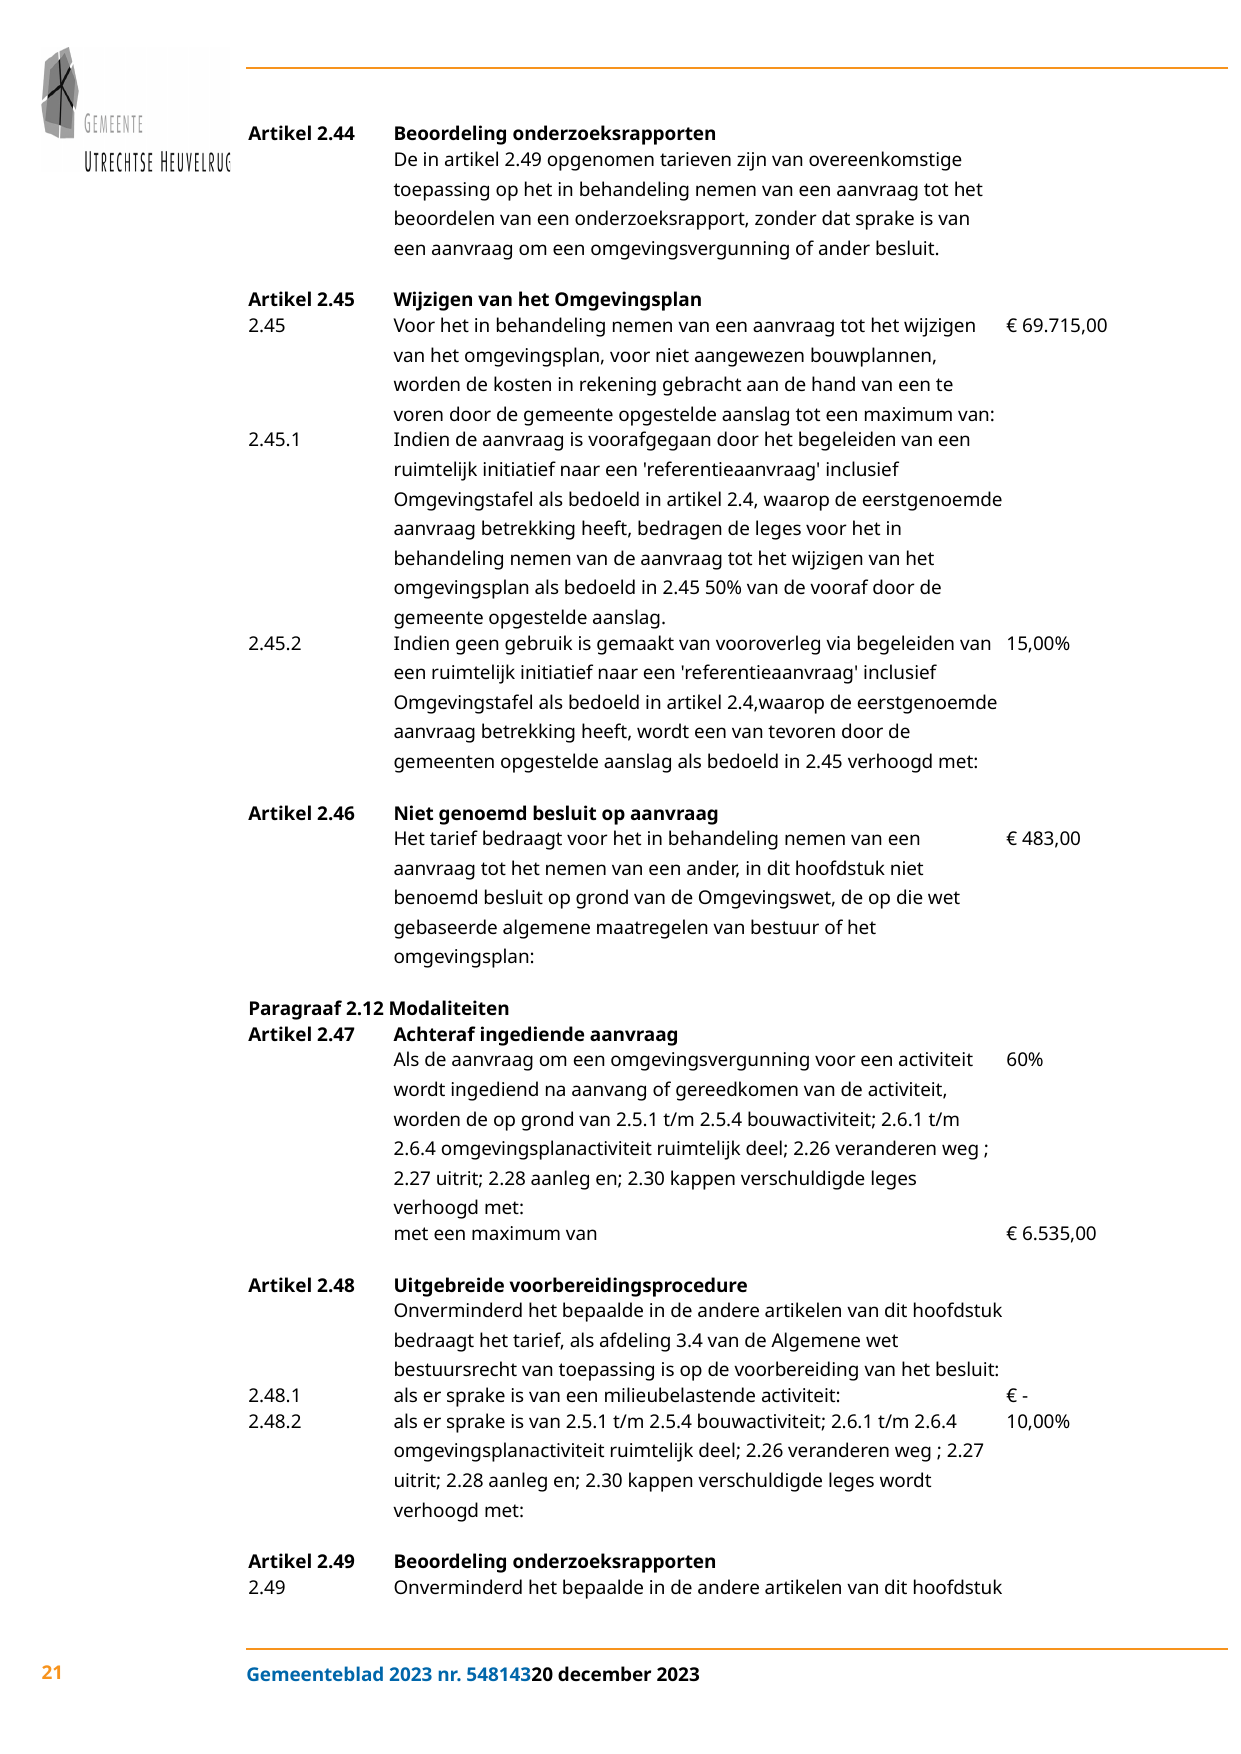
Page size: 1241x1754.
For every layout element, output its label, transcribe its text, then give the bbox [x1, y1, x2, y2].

table_cell [393, 1246, 1006, 1272]
table_cell [393, 95, 1006, 121]
table_cell [1006, 1548, 1152, 1574]
table_cell [248, 825, 393, 969]
table_cell Artikel 2.49 [248, 1548, 393, 1574]
table_cell [248, 1246, 393, 1272]
table_cell Artikel 2.45 [248, 286, 393, 312]
table_cell [393, 1523, 1006, 1548]
table_cell [248, 1298, 393, 1382]
table_cell € 483,00 [1006, 825, 1152, 969]
table_cell 10,00% [1006, 1408, 1152, 1523]
table_cell [248, 146, 393, 261]
table_cell 2.48.1 [248, 1383, 393, 1408]
table_cell [248, 95, 393, 121]
table_cell 2.45.2 [248, 630, 393, 774]
table_cell € 69.715,00 [1006, 312, 1152, 427]
table_cell [1006, 1574, 1152, 1600]
table_cell [393, 970, 1006, 995]
table_cell [1006, 995, 1152, 1021]
table_cell Wijzigen van het Omgevingsplan [393, 286, 1006, 312]
table_cell Artikel 2.44 [248, 121, 393, 146]
table_cell [1006, 774, 1152, 800]
table_cell [1006, 1021, 1152, 1047]
table_cell [1006, 1246, 1152, 1272]
table_cell [1006, 1298, 1152, 1382]
table_cell [393, 261, 1006, 286]
table_cell Indien de aanvraag is voorafgegaan door het begeleiden van een ruimtelijk initiatief naar een 'referentieaanvraag' inclusief Omgevingstafel als bedoeld in artikel 2.4, waarop de eerstgenoemde aanvraag betrekking heeft, bedragen de leges voor het in behandeling nemen van de aanvraag tot het wijzigen van het omgevingsplan als bedoeld in 2.45 50% van de vooraf door de gemeente opgestelde aanslag. [393, 427, 1006, 630]
table_cell [248, 970, 393, 995]
table_cell [1006, 970, 1152, 995]
table_cell Als de aanvraag om een omgevingsvergunning voor een activiteit wordt ingediend na aanvang of gereedkomen van de activiteit, worden de op grond van 2.5.1 t/m 2.5.4 bouwactiviteit; 2.6.1 t/m 2.6.4 omgevingsplanactiviteit ruimtelijk deel; 2.26 veranderen weg ; 2.27 uitrit; 2.28 aanleg en; 2.30 kappen verschuldigde leges verhoogd met: [393, 1047, 1006, 1220]
table_cell 60% [1006, 1047, 1152, 1220]
table_cell [1006, 261, 1152, 286]
table_cell met een maximum van [393, 1220, 1006, 1246]
table_cell Niet genoemd besluit op aanvraag [393, 800, 1006, 825]
table_cell [248, 1047, 393, 1220]
table_cell 2.48.2 [248, 1408, 393, 1523]
table_cell [1006, 1523, 1152, 1548]
table_cell 2.49 [248, 1574, 393, 1600]
table_cell Onverminderd het bepaalde in de andere artikelen van dit hoofdstuk bedraagt het tarief, als afdeling 3.4 van de Algemene wet bestuursrecht van toepassing is op de voorbereiding van het besluit: [393, 1298, 1006, 1382]
table_cell [248, 774, 393, 800]
table_cell Paragraaf 2.12 Modaliteiten [248, 995, 1006, 1021]
table_cell Artikel 2.48 [248, 1272, 393, 1297]
table_cell Uitgebreide voorbereidingsprocedure [393, 1272, 1006, 1297]
table_cell 2.45 [248, 312, 393, 427]
table_cell [393, 774, 1006, 800]
table_cell als er sprake is van 2.5.1 t/m 2.5.4 bouwactiviteit; 2.6.1 t/m 2.6.4 omgevingsplanactiviteit ruimtelijk deel; 2.26 veranderen weg ; 2.27 uitrit; 2.28 aanleg en; 2.30 kappen verschuldigde leges wordt verhoogd met: [393, 1408, 1006, 1523]
table_cell 15,00% [1006, 630, 1152, 774]
table_cell [1006, 1272, 1152, 1297]
table_cell [1006, 121, 1152, 146]
table_cell Artikel 2.46 [248, 800, 393, 825]
table_cell De in artikel 2.49 opgenomen tarieven zijn van overeenkomstige toepassing op het in behandeling nemen van een aanvraag tot het beoordelen van een onderzoeksrapport, zonder dat sprake is van een aanvraag om een omgevingsvergunning of ander besluit. [393, 146, 1006, 261]
table_cell [1006, 427, 1152, 630]
table_cell € - [1006, 1383, 1152, 1408]
table_cell [248, 1523, 393, 1548]
table_cell Beoordeling onderzoeksrapporten [393, 1548, 1006, 1574]
table_cell [248, 261, 393, 286]
table_cell € 6.535,00 [1006, 1220, 1152, 1246]
table_cell Artikel 2.47 [248, 1021, 393, 1047]
table_cell Beoordeling onderzoeksrapporten [393, 121, 1006, 146]
table_cell [248, 1220, 393, 1246]
table_cell Voor het in behandeling nemen van een aanvraag tot het wijzigen van het omgevingsplan, voor niet aangewezen bouwplannen, worden de kosten in rekening gebracht aan de hand van een te voren door de gemeente opgestelde aanslag tot een maximum van: [393, 312, 1006, 427]
table_cell [1006, 95, 1152, 121]
table_cell [1006, 800, 1152, 825]
table_cell 2.45.1 [248, 427, 393, 630]
table_cell [1006, 286, 1152, 312]
table_cell Achteraf ingediende aanvraag [393, 1021, 1006, 1047]
table_cell als er sprake is van een milieubelastende activiteit: [393, 1383, 1006, 1408]
table_cell Onverminderd het bepaalde in de andere artikelen van dit hoofdstuk [393, 1574, 1006, 1600]
picture [41, 47, 231, 172]
table_cell [1006, 146, 1152, 261]
table_cell Het tarief bedraagt voor het in behandeling nemen van een aanvraag tot het nemen van een ander, in dit hoofdstuk niet benoemd besluit op grond van de Omgevingswet, de op die wet gebaseerde algemene maatregelen van bestuur of het omgevingsplan: [393, 825, 1006, 969]
table_cell Indien geen gebruik is gemaakt van vooroverleg via begeleiden van een ruimtelijk initiatief naar een 'referentieaanvraag' inclusief Omgevingstafel als bedoeld in artikel 2.4,waarop de eerstgenoemde aanvraag betrekking heeft, wordt een van tevoren door de gemeenten opgestelde aanslag als bedoeld in 2.45 verhoogd met: [393, 630, 1006, 774]
